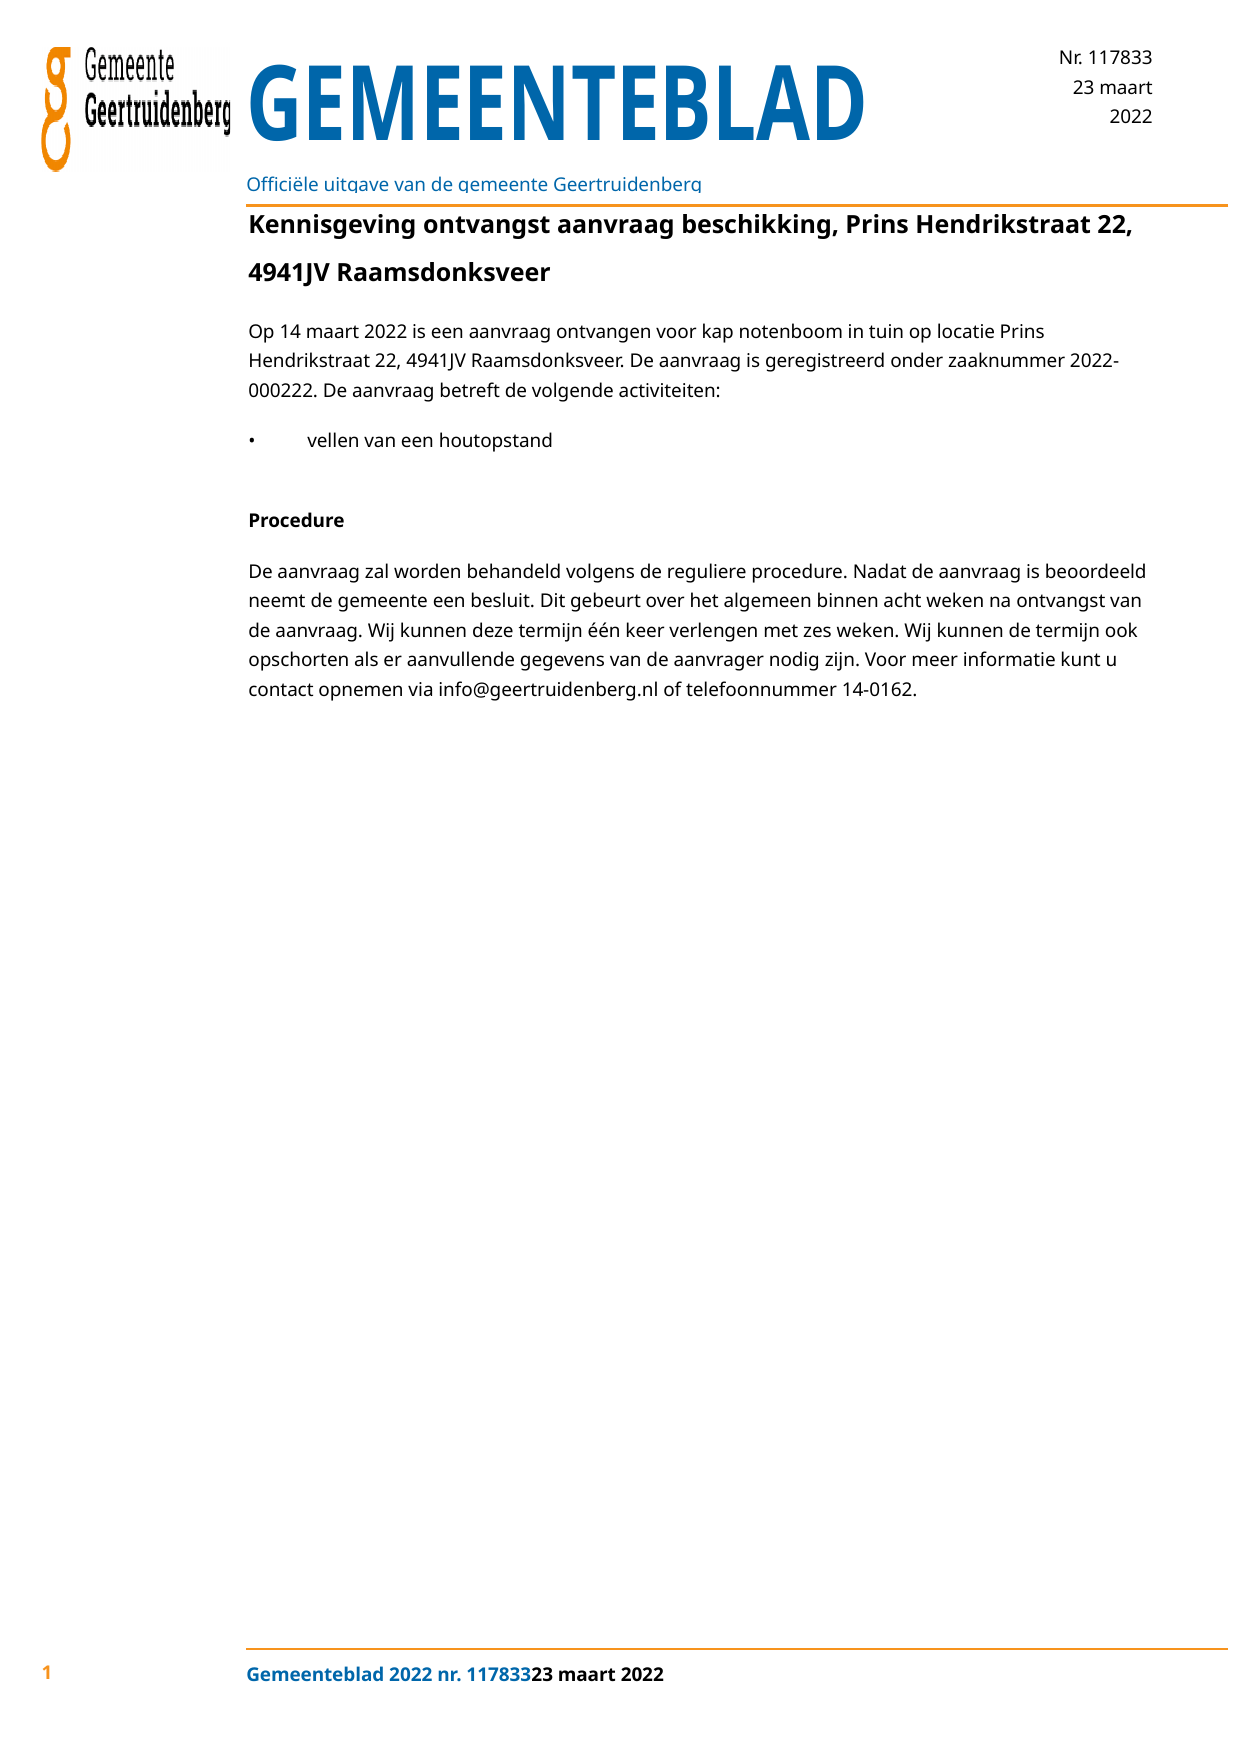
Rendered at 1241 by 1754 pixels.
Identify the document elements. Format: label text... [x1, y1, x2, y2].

picture [41, 47, 231, 172]
text Op 14 maart 2022 is een aanvraag ontvangen voor kap notenboom in tuin op locatie Prins Hendrikstraat 22, 4941JV Raamsdonksveer. De aanvraag is geregistreerd onder zaaknummer 2022-000222. De aanvraag betreft de volgende activiteiten: [248, 318, 1152, 403]
text Kennisgeving ontvangst aanvraag beschikking, Prins Hendrikstraat 22, 4941JV Raamsdonksveer [248, 207, 1152, 288]
text Procedure [248, 507, 1152, 533]
list vellen van een houtopstand [248, 427, 1152, 453]
text De aanvraag zal worden behandeld volgens de reguliere procedure. Nadat de aanvraag is beoordeeld neemt de gemeente een besluit. Dit gebeurt over het algemeen binnen acht weken na ontvangst van de aanvraag. Wij kunnen deze termijn één keer verlengen met zes weken. Wij kunnen de termijn ook opschorten als er aanvullende gegevens van de aanvrager nodig zijn. Voor meer informatie kunt u contact opnemen via info@geertruidenberg.nl of telefoonnummer 14-0162. [248, 558, 1152, 702]
